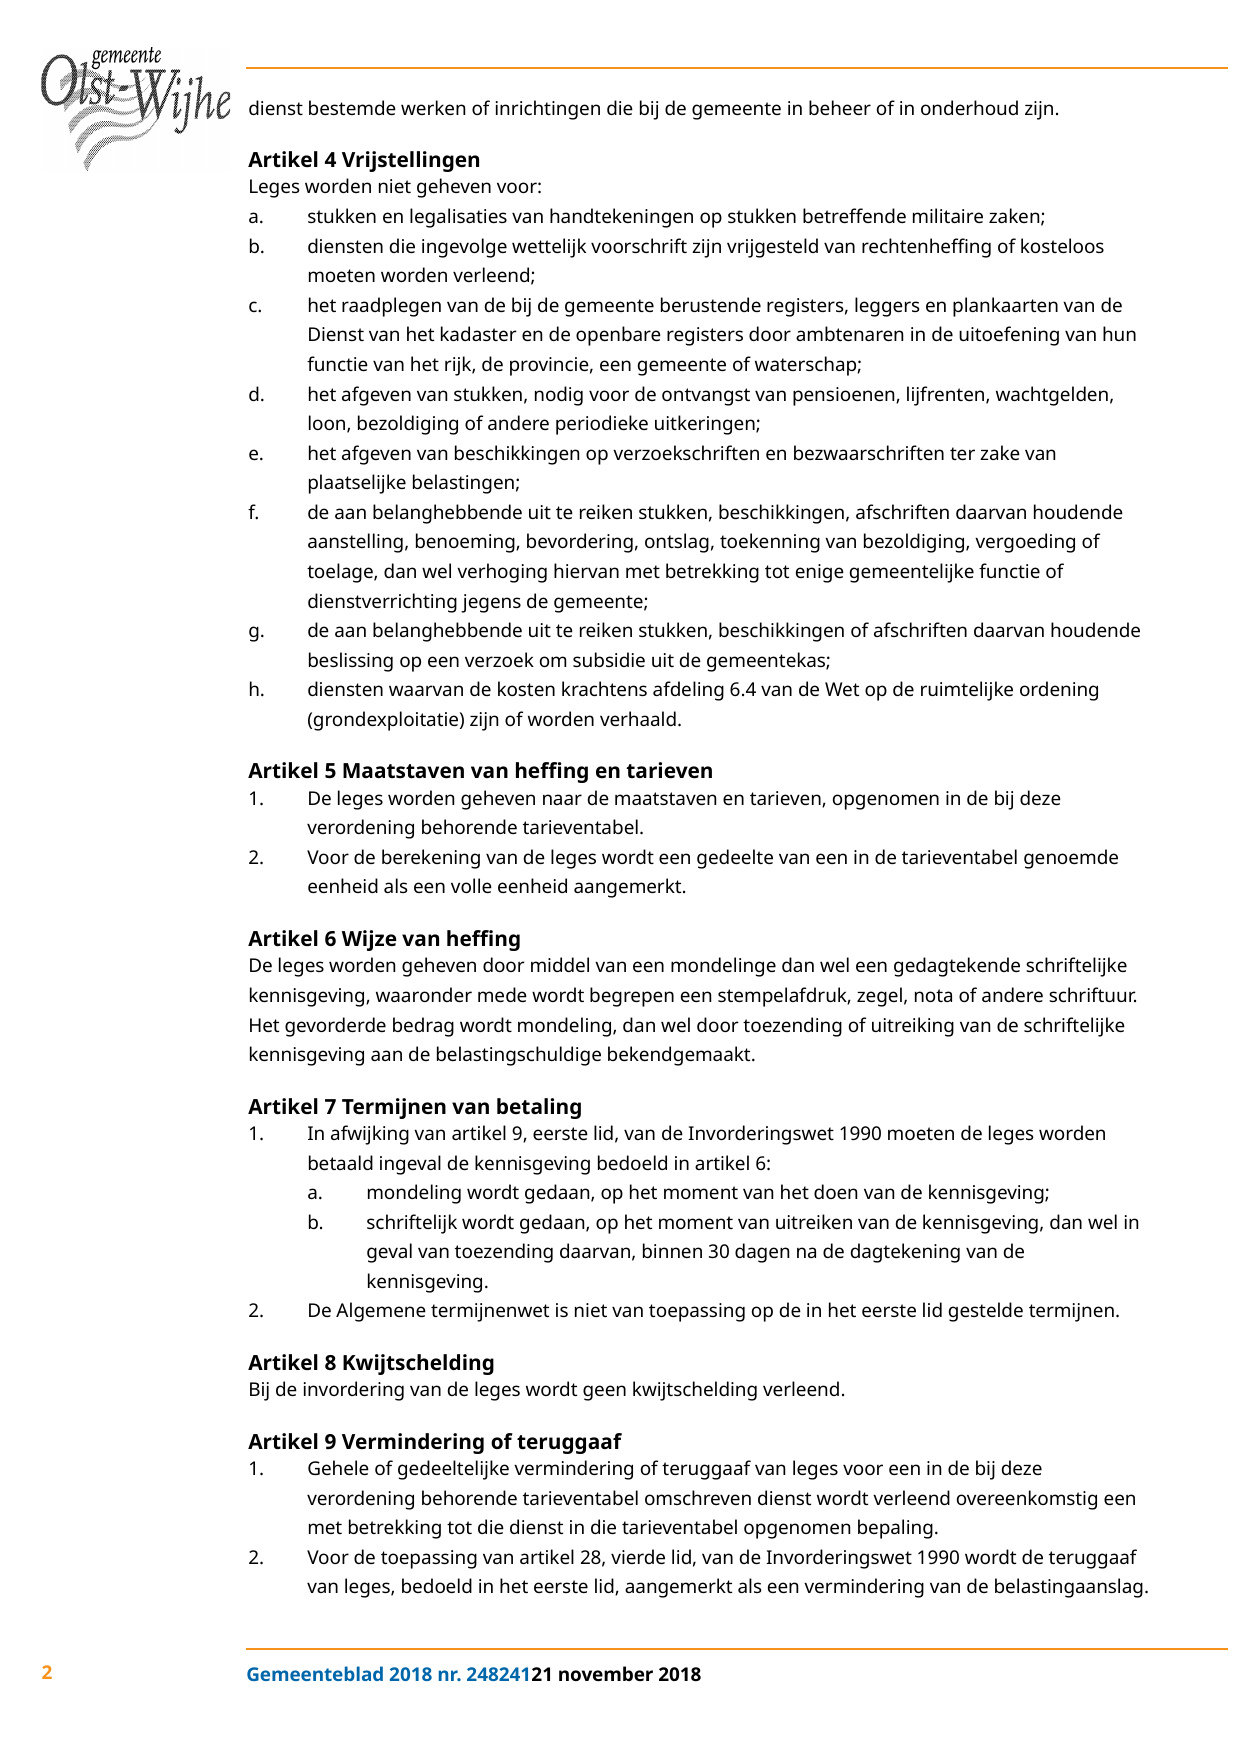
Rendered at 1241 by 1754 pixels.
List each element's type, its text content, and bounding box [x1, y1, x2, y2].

text Artikel 5 Maatstaven van heffing en tarieven [248, 757, 1152, 785]
list diensten die ingevolge wettelijk voorschrift zijn vrijgesteld van rechtenheffing of kosteloos moeten worden verleend; [248, 233, 1152, 288]
list het afgeven van stukken, nodig voor de ontvangst van pensioenen, lijfrenten, wachtgelden, loon, bezoldiging of andere periodieke uitkeringen; [248, 381, 1152, 436]
text dienst bestemde werken of inrichtingen die bij de gemeente in beheer of in onderhoud zijn. [248, 95, 1152, 121]
list De leges worden geheven naar de maatstaven en tarieven, opgenomen in de bij deze verordening behorende tarieventabel. [248, 785, 1152, 840]
list Voor de berekening van de leges wordt een gedeelte van een in de tarieventabel genoemde eenheid als een volle eenheid aangemerkt. [248, 844, 1152, 899]
list diensten waarvan de kosten krachtens afdeling 6.4 van de Wet op de ruimtelijke ordening (grondexploitatie) zijn of worden verhaald. [248, 677, 1152, 732]
text Leges worden niet geheven voor: [248, 174, 1152, 199]
list De Algemene termijnenwet is niet van toepassing op de in het eerste lid gestelde termijnen. [248, 1298, 1152, 1323]
list In afwijking van artikel 9, eerste lid, van de Invorderingswet 1990 moeten de leges worden betaald ingeval de kennisgeving bedoeld in artikel 6: [248, 1120, 1152, 1176]
list stukken en legalisaties van handtekeningen op stukken betreffende militaire zaken; [248, 203, 1152, 229]
list schriftelijk wordt gedaan, op het moment van uitreiken van de kennisgeving, dan wel in geval van toezending daarvan, binnen 30 dagen na de dagtekening van de kennisgeving. [307, 1209, 1152, 1294]
list de aan belanghebbende uit te reiken stukken, beschikkingen of afschriften daarvan houdende beslissing op een verzoek om subsidie uit de gemeentekas; [248, 617, 1152, 673]
list mondeling wordt gedaan, op het moment van het doen van de kennisgeving; [307, 1179, 1152, 1205]
text Artikel 4 Vrijstellingen [248, 145, 1152, 174]
list het afgeven van beschikkingen op verzoekschriften en bezwaarschriften ter zake van plaatselijke belastingen; [248, 440, 1152, 495]
text De leges worden geheven door middel van een mondelinge dan wel een gedagtekende schriftelijke kennisgeving, waaronder mede wordt begrepen een stempelafdruk, zegel, nota of andere schriftuur. Het gevorderde bedrag wordt mondeling, dan wel door toezending of uitreiking van de schriftelijke kennisgeving aan de belastingschuldige bekendgemaakt. [248, 953, 1152, 1067]
list de aan belanghebbende uit te reiken stukken, beschikkingen, afschriften daarvan houdende aanstelling, benoeming, bevordering, ontslag, toekenning van bezoldiging, vergoeding of toelage, dan wel verhoging hiervan met betrekking tot enige gemeentelijke functie of dienstverrichting jegens de gemeente; [248, 499, 1152, 613]
text Artikel 6 Wijze van heffing [248, 924, 1152, 953]
list Gehele of gedeeltelijke vermindering of teruggaaf van leges voor een in de bij deze verordening behorende tarieventabel omschreven dienst wordt verleend overeenkomstig een met betrekking tot die dienst in die tarieventabel opgenomen bepaling. [248, 1455, 1152, 1540]
picture [41, 47, 231, 172]
text Bij de invordering van de leges wordt geen kwijtschelding verleend. [248, 1377, 1152, 1402]
text Artikel 8 Kwijtschelding [248, 1348, 1152, 1377]
list het raadplegen van de bij de gemeente berustende registers, leggers en plankaarten van de Dienst van het kadaster en de openbare registers door ambtenaren in de uitoefening van hun functie van het rijk, de provincie, een gemeente of waterschap; [248, 292, 1152, 377]
text Artikel 9 Vermindering of teruggaaf [248, 1427, 1152, 1455]
list Voor de toepassing van artikel 28, vierde lid, van de Invorderingswet 1990 wordt de teruggaaf van leges, bedoeld in het eerste lid, aangemerkt als een vermindering van de belastingaanslag. [248, 1544, 1152, 1599]
text Artikel 7 Termijnen van betaling [248, 1092, 1152, 1120]
